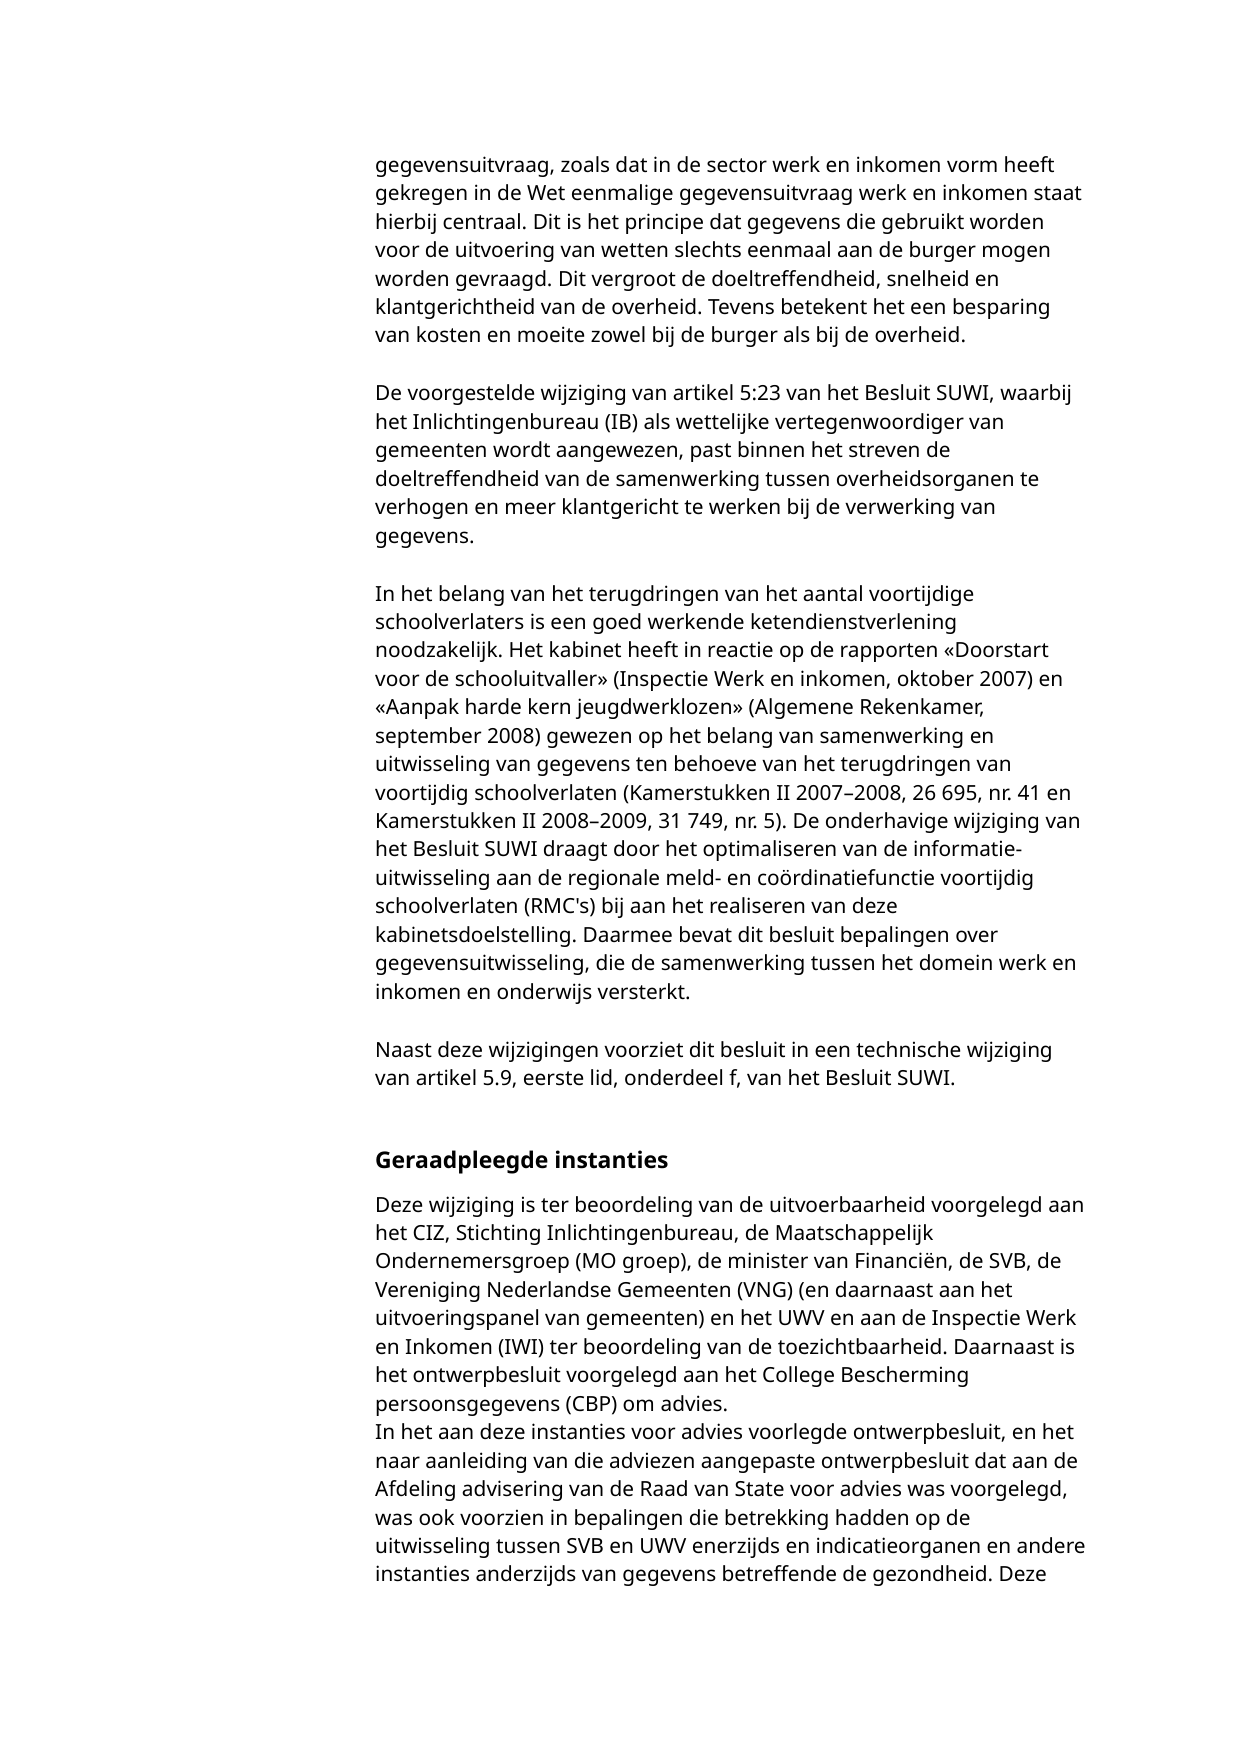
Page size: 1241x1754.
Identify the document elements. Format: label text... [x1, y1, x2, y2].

text Naast deze wijzigingen voorziet dit besluit in een technische wijziging van artikel 5.9, eerste lid, onderdeel f, van het Besluit SUWI. [375, 1035, 1090, 1092]
text Deze wijziging is ter beoordeling van de uitvoerbaarheid voorgelegd aan het CIZ, Stichting Inlichtingenbureau, de Maatschappelijk Ondernemersgroep (MO groep), de minister van Financiën, de SVB, de Vereniging Nederlandse Gemeenten (VNG) (en daarnaast aan het uitvoeringspanel van gemeenten) en het UWV en aan de Inspectie Werk en Inkomen (IWI) ter beoordeling van de toezichtbaarheid. Daarnaast is het ontwerpbesluit voorgelegd aan het College Bescherming persoonsgegevens (CBP) om advies. [375, 1190, 1090, 1417]
text In het belang van het terugdringen van het aantal voortijdige schoolverlaters is een goed werkende ketendienstverlening noodzakelijk. Het kabinet heeft in reactie op de rapporten «Doorstart voor de schooluitvaller» (Inspectie Werk en inkomen, oktober 2007) en «Aanpak harde kern jeugdwerklozen» (Algemene Rekenkamer, september 2008) gewezen op het belang van samenwerking en uitwisseling van gegevens ten behoeve van het terugdringen van voortijdig schoolverlaten (Kamerstukken II 2007–2008, 26 695, nr. 41 en Kamerstukken II 2008–2009, 31 749, nr. 5). De onderhavige wijziging van het Besluit SUWI draagt door het optimaliseren van de informatie-uitwisseling aan de regionale meld- en coördinatiefunctie voortijdig schoolverlaten (RMC's) bij aan het realiseren van deze kabinetsdoelstelling. Daarmee bevat dit besluit bepalingen over gegevensuitwisseling, die de samenwerking tussen het domein werk en inkomen en onderwijs versterkt. [375, 579, 1090, 1005]
subtitle Geraadpleegde instanties [375, 1143, 1090, 1175]
text De voorgestelde wijziging van artikel 5:23 van het Besluit SUWI, waarbij het Inlichtingenbureau (IB) als wettelijke vertegenwoordiger van gemeenten wordt aangewezen, past binnen het streven de doeltreffendheid van de samenwerking tussen overheidsorganen te verhogen en meer klantgericht te werken bij de verwerking van gegevens. [375, 378, 1090, 549]
text In het aan deze instanties voor advies voorlegde ontwerpbesluit, en het naar aanleiding van die adviezen aangepaste ontwerpbesluit dat aan de Afdeling advisering van de Raad van State voor advies was voorgelegd, was ook voorzien in bepalingen die betrekking hadden op de uitwisseling tussen SVB en UWV enerzijds en indicatieorganen en andere instanties anderzijds van gegevens betreffende de gezondheid. Deze [375, 1417, 1090, 1588]
text gegevensuitvraag, zoals dat in de sector werk en inkomen vorm heeft gekregen in de Wet eenmalige gegevensuitvraag werk en inkomen staat hierbij centraal. Dit is het principe dat gegevens die gebruikt worden voor de uitvoering van wetten slechts eenmaal aan de burger mogen worden gevraagd. Dit vergroot de doeltreffendheid, snelheid en klantgerichtheid van de overheid. Tevens betekent het een besparing van kosten en moeite zowel bij de burger als bij de overheid. [375, 150, 1090, 349]
